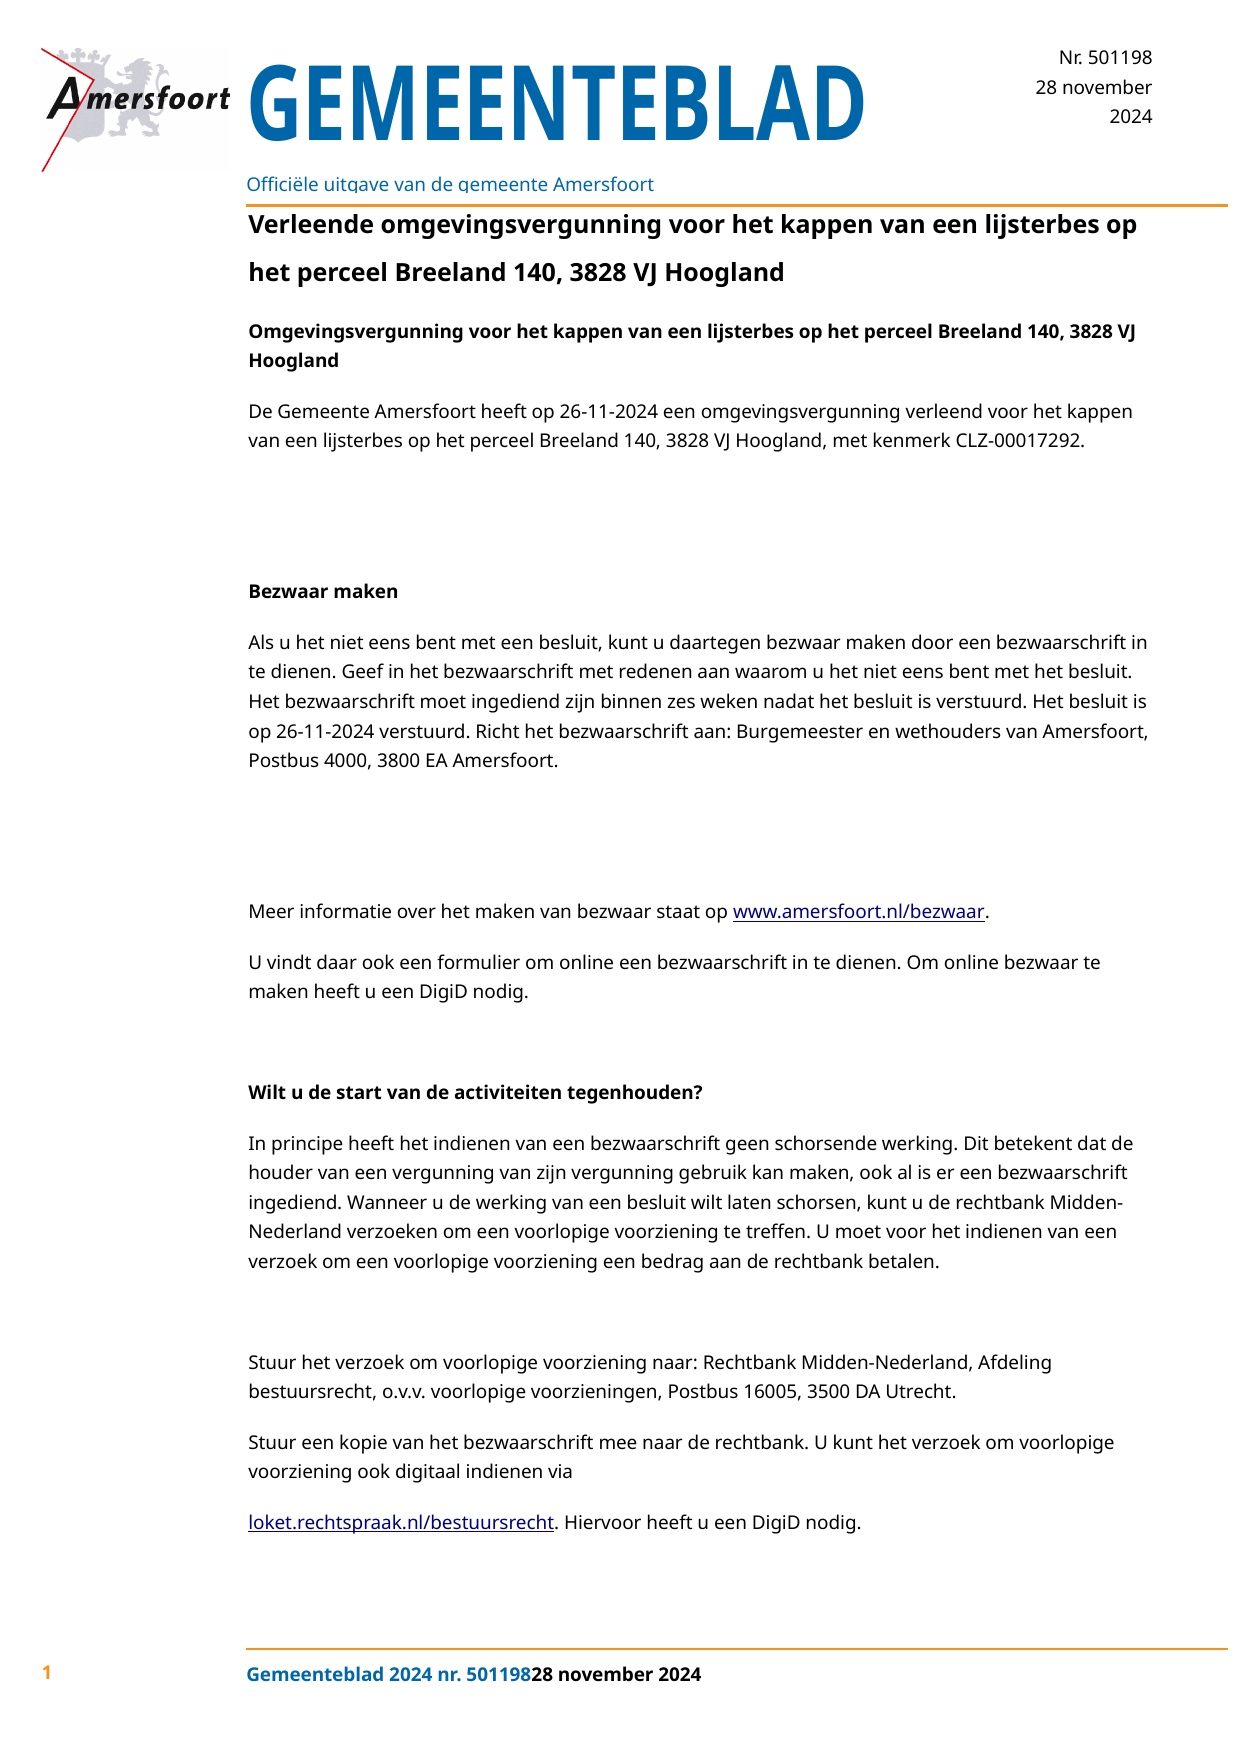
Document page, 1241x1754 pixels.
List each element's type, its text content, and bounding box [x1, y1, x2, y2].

text U vindt daar ook een formulier om online een bezwaarschrift in te dienen. Om online bezwaar te maken heeft u een DigiD nodig. [248, 949, 1152, 1004]
text Bezwaar maken [248, 579, 1152, 604]
picture [41, 47, 231, 172]
text Stuur een kopie van het bezwaarschrift mee naar de rechtbank. U kunt het verzoek om voorlopige voorziening ook digitaal indienen via [248, 1429, 1152, 1484]
text loket.rechtspraak.nl/bestuursrecht. Hiervoor heeft u een DigiD nodig. [248, 1509, 1152, 1535]
text Als u het niet eens bent met een besluit, kunt u daartegen bezwaar maken door een bezwaarschrift in te dienen. Geef in het bezwaarschrift met redenen aan waarom u het niet eens bent met het besluit. Het bezwaarschrift moet ingediend zijn binnen zes weken nadat het besluit is verstuurd. Het besluit is op 26-11-2024 verstuurd. Richt het bezwaarschrift aan: Burgemeester en wethouders van Amersfoort, Postbus 4000, 3800 EA Amersfoort. [248, 629, 1152, 773]
text Omgevingsvergunning voor het kappen van een lijsterbes op het perceel Breeland 140, 3828 VJ Hoogland [248, 318, 1152, 373]
text Wilt u de start van de activiteiten tegenhouden? [248, 1079, 1152, 1105]
text Stuur het verzoek om voorlopige voorziening naar: Rechtbank Midden-Nederland, Afdeling bestuursrecht, o.v.v. voorlopige voorzieningen, Postbus 16005, 3500 DA Utrecht. [248, 1349, 1152, 1404]
text Meer informatie over het maken van bezwaar staat op www.amersfoort.nl/bezwaar. [248, 899, 1152, 924]
text De Gemeente Amersfoort heeft op 26-11-2024 een omgevingsvergunning verleend voor het kappen van een lijsterbes op het perceel Breeland 140, 3828 VJ Hoogland, met kenmerk CLZ-00017292. [248, 398, 1152, 453]
text Verleende omgevingsvergunning voor het kappen van een lijsterbes op het perceel Breeland 140, 3828 VJ Hoogland [248, 207, 1152, 288]
text In principe heeft het indienen van een bezwaarschrift geen schorsende werking. Dit betekent dat de houder van een vergunning van zijn vergunning gebruik kan maken, ook al is er een bezwaarschrift ingediend. Wanneer u de werking van een besluit wilt laten schorsen, kunt u de rechtbank Midden-Nederland verzoeken om een voorlopige voorziening te treffen. U moet voor het indienen van een verzoek om een voorlopige voorziening een bedrag aan de rechtbank betalen. [248, 1130, 1152, 1274]
